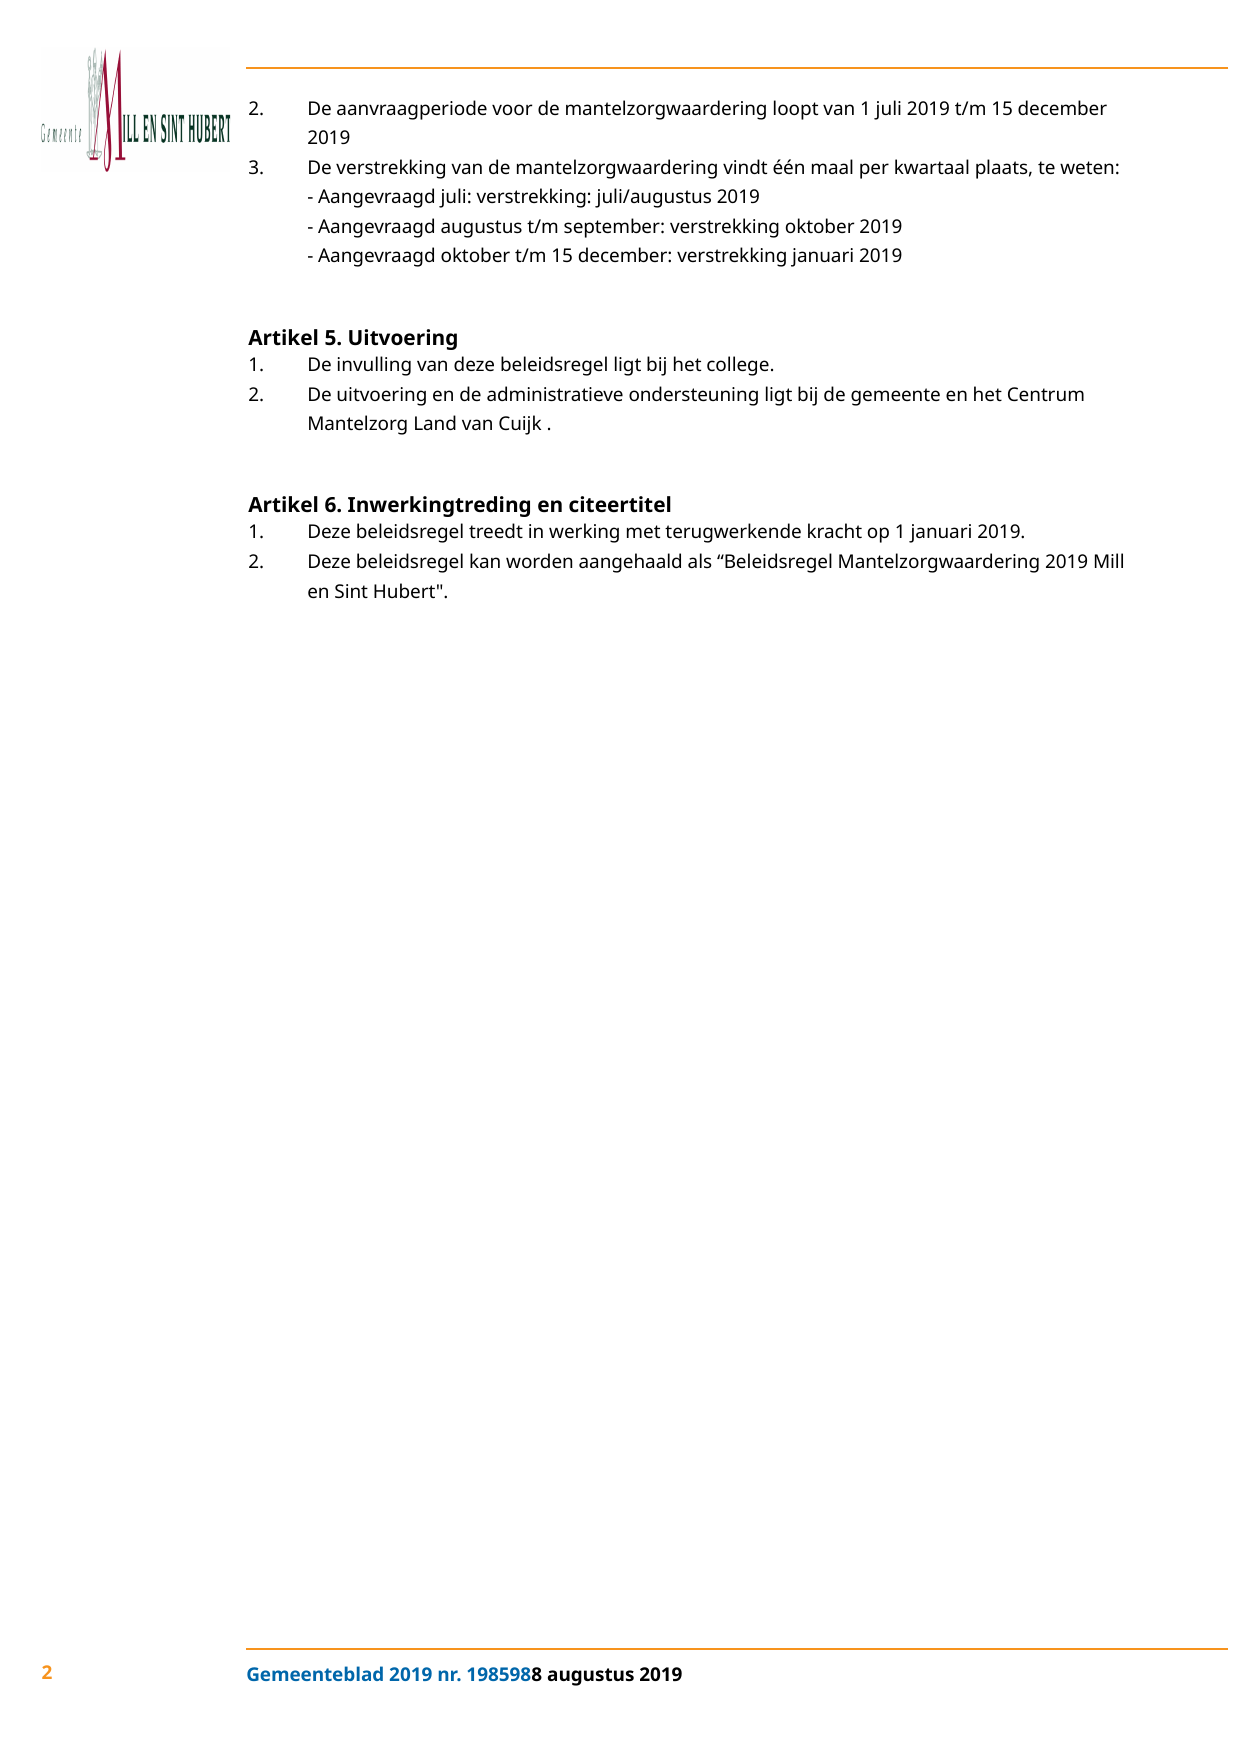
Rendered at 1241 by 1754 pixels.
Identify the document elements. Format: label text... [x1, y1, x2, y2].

list Deze beleidsregel kan worden aangehaald als “Beleidsregel Mantelzorgwaardering 2019 Mill en Sint Hubert". [248, 548, 1152, 604]
picture [41, 47, 231, 172]
text Artikel 5. Uitvoering [248, 323, 1152, 351]
list De aanvraagperiode voor de mantelzorgwaardering loopt van 1 juli 2019 t/m 15 december 2019 [248, 95, 1152, 150]
list Deze beleidsregel treedt in werking met terugwerkende kracht op 1 januari 2019. [248, 519, 1152, 544]
list - Aangevraagd juli: verstrekking: juli/augustus 2019 [248, 183, 1152, 209]
list De uitvoering en de administratieve ondersteuning ligt bij de gemeente en het Centrum Mantelzorg Land van Cuijk . [248, 381, 1152, 436]
list De invulling van deze beleidsregel ligt bij het college. [248, 351, 1152, 377]
text Artikel 6. Inwerkingtreding en citeertitel [248, 490, 1152, 519]
list - Aangevraagd augustus t/m september: verstrekking oktober 2019 [248, 213, 1152, 239]
list De verstrekking van de mantelzorgwaardering vindt één maal per kwartaal plaats, te weten: [248, 154, 1152, 180]
list - Aangevraagd oktober t/m 15 december: verstrekking januari 2019 [248, 243, 1152, 268]
